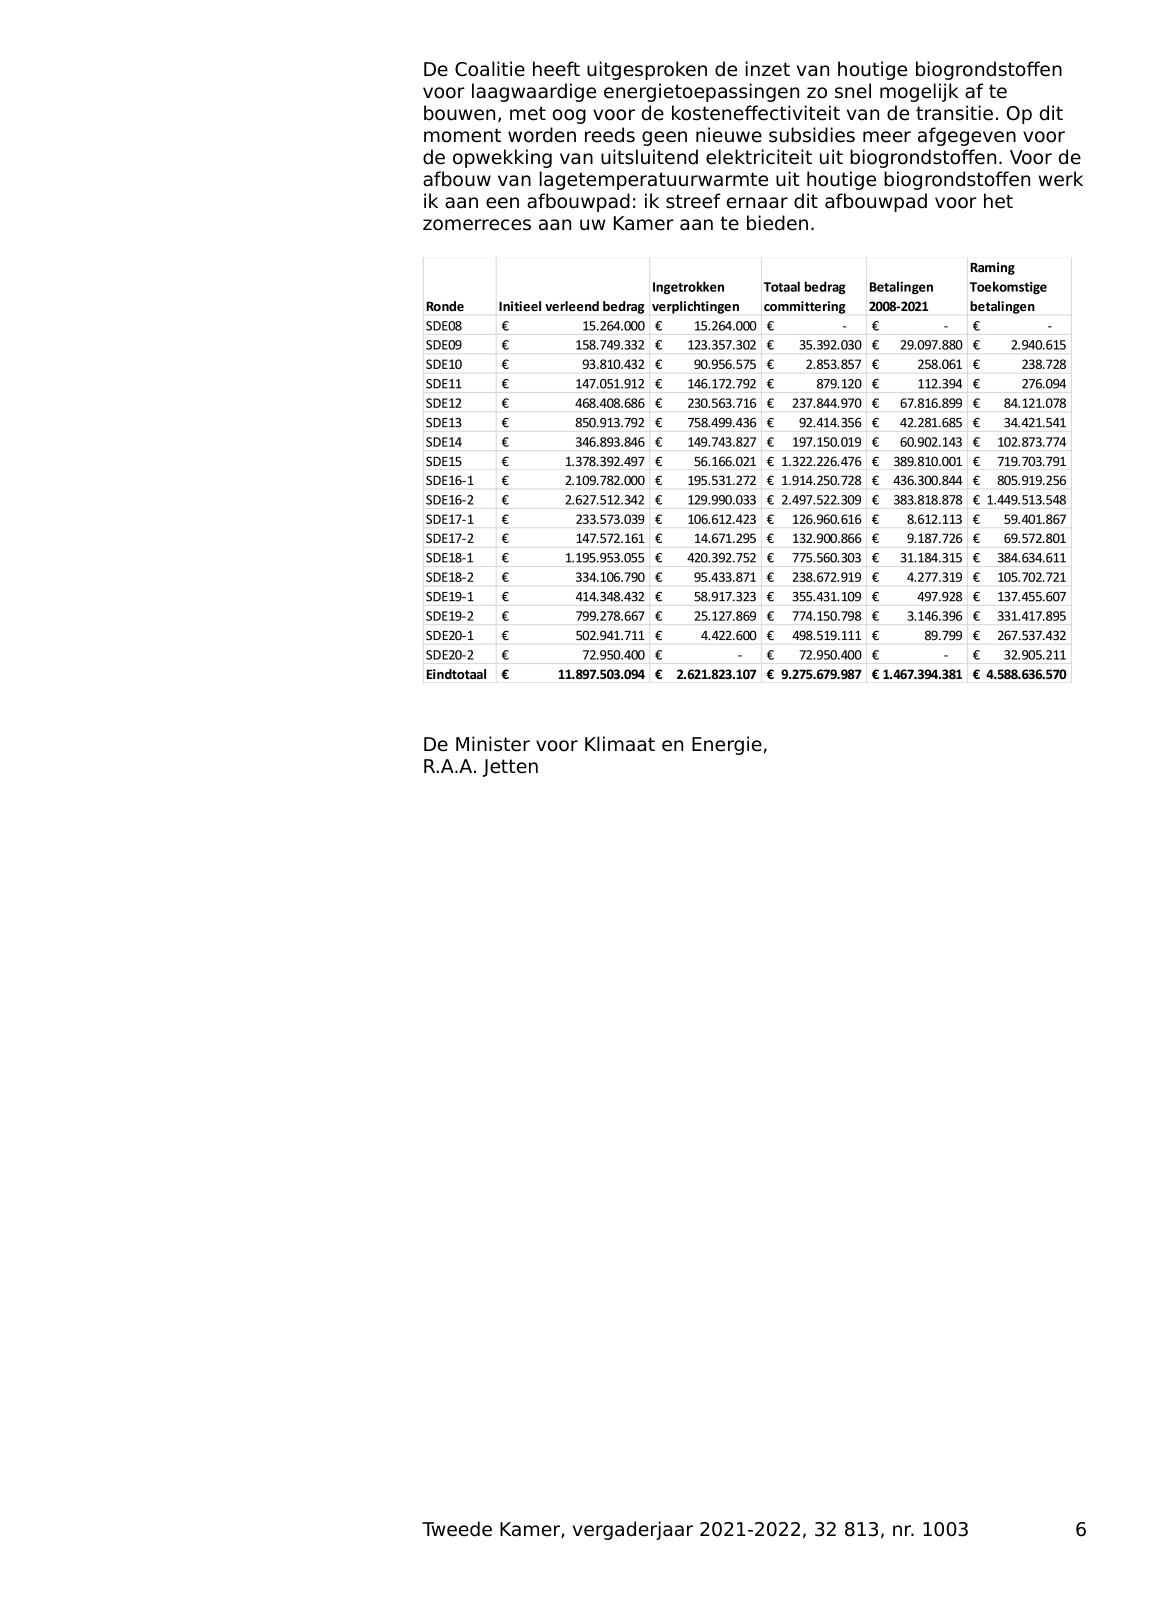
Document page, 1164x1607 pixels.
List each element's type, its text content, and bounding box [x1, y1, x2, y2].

text De Minister voor Klimaat en Energie, R.A.A. Jetten [422, 734, 1087, 778]
picture [422, 257, 1072, 683]
text De Coalitie heeft uitgesproken de inzet van houtige biogrondstoffen voor laagwaardige energietoepassingen zo snel mogelijk af te bouwen, met oog voor de kosteneffectiviteit van de transitie. Op dit moment worden reeds geen nieuwe subsidies meer afgegeven voor de opwekking van uitsluitend elektriciteit uit biogrondstoffen. Voor de afbouw van lagetemperatuurwarmte uit houtige biogrondstoffen werk ik aan een afbouwpad: ik streef ernaar dit afbouwpad voor het zomerreces aan uw Kamer aan te bieden. [422, 59, 1087, 235]
